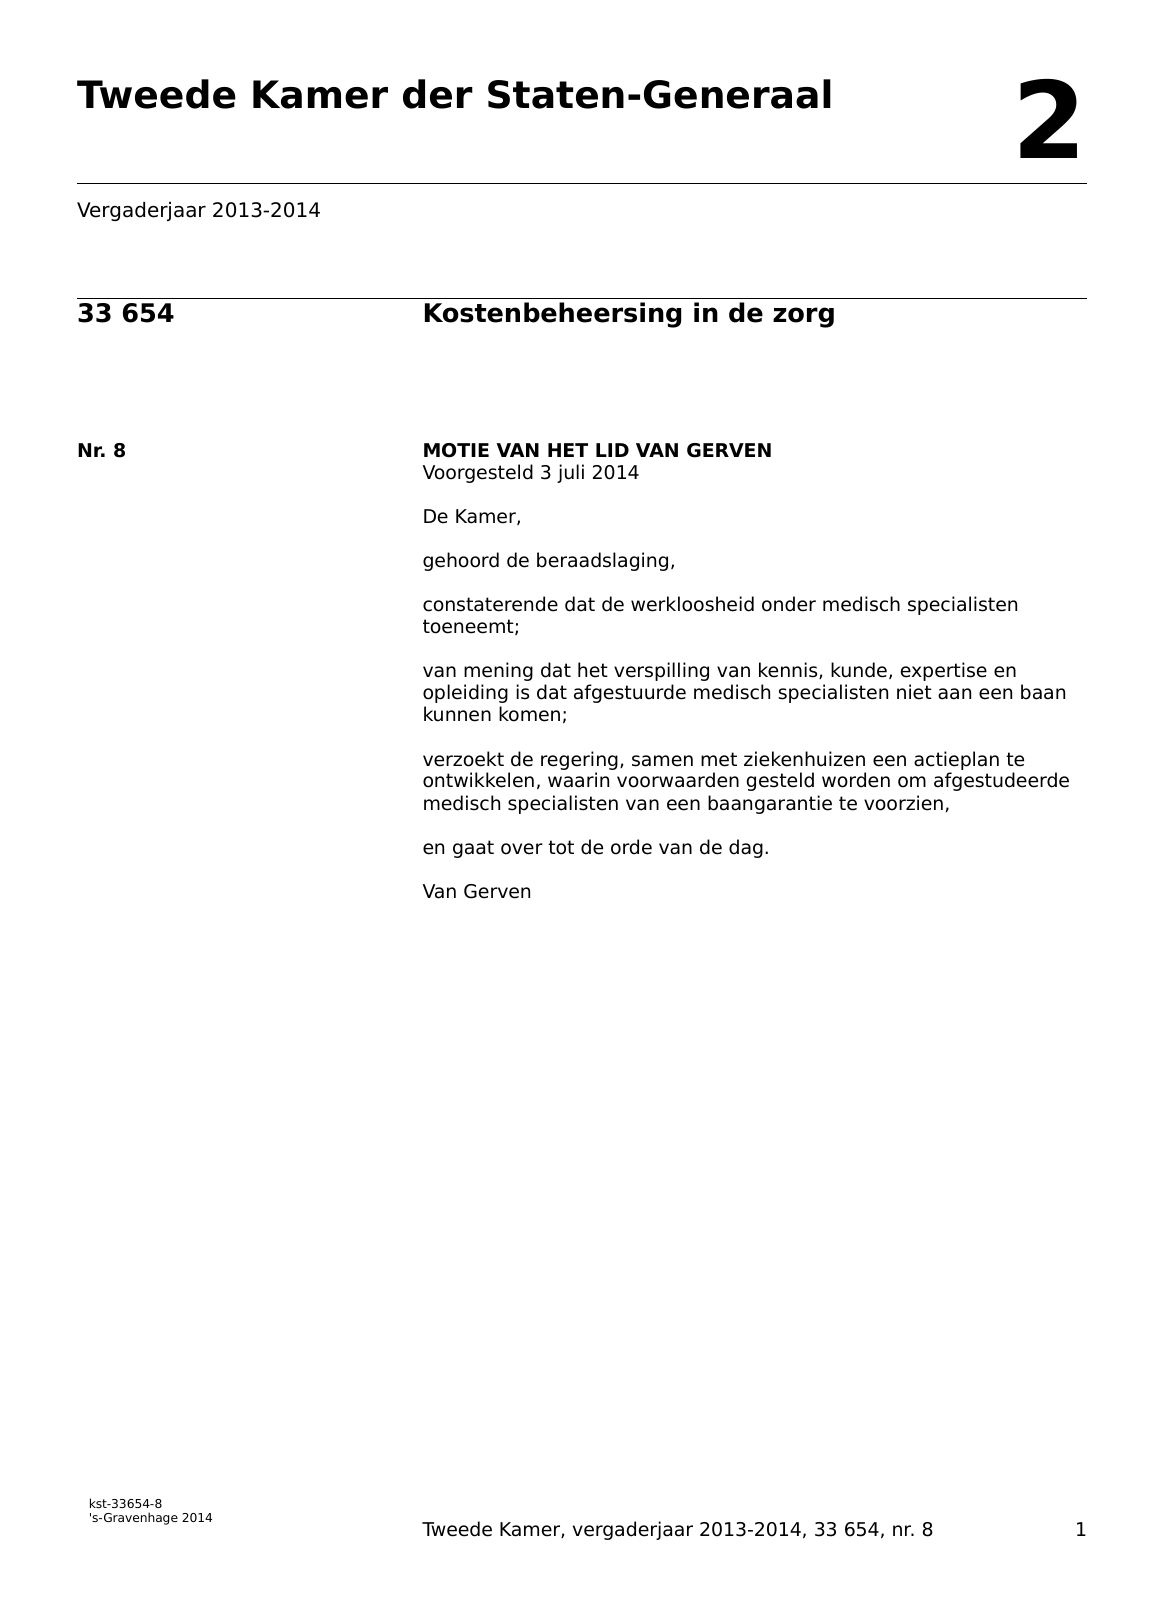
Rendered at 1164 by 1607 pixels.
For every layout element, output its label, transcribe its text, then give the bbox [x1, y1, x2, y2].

text gehoord de beraadslaging, [422, 550, 1087, 572]
text constaterende dat de werkloosheid onder medisch specialisten toeneemt; [422, 594, 1087, 638]
subtitle Nr. 8 MOTIE VAN HET LID VAN GERVEN [77, 440, 1087, 462]
text en gaat over tot de orde van de dag. [422, 837, 1087, 858]
text De Kamer, [422, 506, 1087, 528]
text verzoekt de regering, samen met ziekenhuizen een actieplan te ontwikkelen, waarin voorwaarden gesteld worden om afgestudeerde medisch specialisten van een baangarantie te voorzien, [422, 748, 1087, 814]
table_cell Vergaderjaar 2013-2014 [77, 184, 1087, 298]
table_header Tweede Kamer der Staten-Generaal [77, 59, 886, 183]
table_header 2 [886, 59, 1087, 183]
text 's-Gravenhage 2014 [88, 1511, 323, 1525]
text van mening dat het verspilling van kennis, kunde, expertise en opleiding is dat afgestuurde medisch specialisten niet aan een baan kunnen komen; [422, 660, 1087, 726]
text Van Gerven [422, 881, 1087, 903]
text Voorgesteld 3 juli 2014 [422, 462, 1087, 484]
subtitle 33 654 Kostenbeheersing in de zorg [77, 299, 1087, 329]
text kst-33654-8 [88, 1497, 323, 1511]
